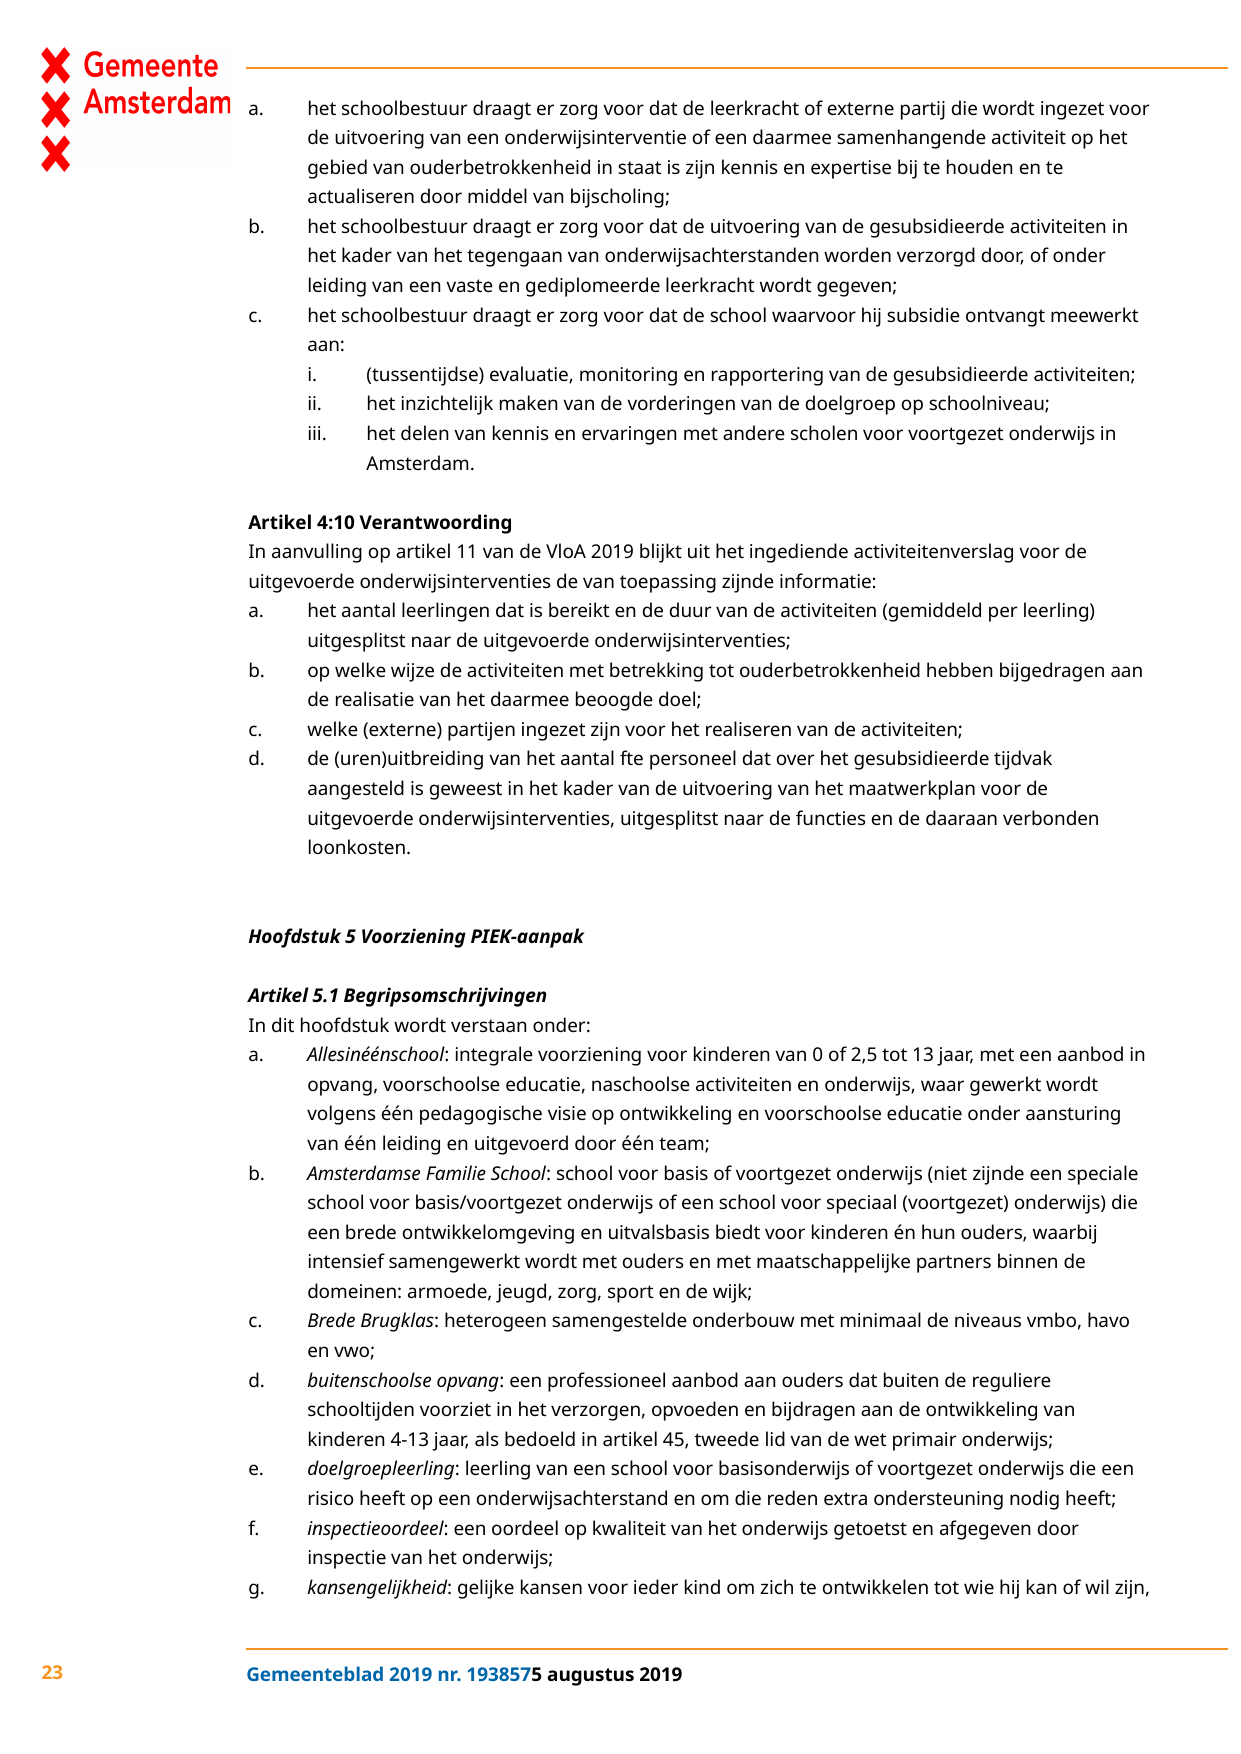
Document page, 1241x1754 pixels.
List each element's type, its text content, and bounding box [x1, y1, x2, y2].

list doelgroepleerling: leerling van een school voor basisonderwijs of voortgezet onderwijs die een risico heeft op een onderwijsachterstand en om die reden extra ondersteuning nodig heeft; [248, 1456, 1152, 1511]
list het schoolbestuur draagt er zorg voor dat de uitvoering van de gesubsidieerde activiteiten in het kader van het tegengaan van onderwijsachterstanden worden verzorgd door, of onder leiding van een vaste en gediplomeerde leerkracht wordt gegeven; [248, 213, 1152, 298]
list welke (externe) partijen ingezet zijn voor het realiseren van de activiteiten; [248, 716, 1152, 742]
list inspectieoordeel: een oordeel op kwaliteit van het onderwijs getoetst en afgegeven door inspectie van het onderwijs; [248, 1515, 1152, 1570]
text Artikel 4:10 Verantwoording [248, 509, 1152, 535]
list Brede Brugklas: heterogeen samengestelde onderbouw met minimaal de niveaus vmbo, havo en vwo; [248, 1308, 1152, 1363]
text Hoofdstuk 5 Voorziening PIEK-aanpak [248, 923, 1152, 949]
list het delen van kennis en ervaringen met andere scholen voor voortgezet onderwijs in Amsterdam. [307, 420, 1152, 476]
list de (uren)uitbreiding van het aantal fte personeel dat over het gesubsidieerde tijdvak aangesteld is geweest in het kader van de uitvoering van het maatwerkplan voor de uitgevoerde onderwijsinterventies, uitgesplitst naar de functies en de daaraan verbonden loonkosten. [248, 746, 1152, 860]
list het aantal leerlingen dat is bereikt en de duur van de activiteiten (gemiddeld per leerling) uitgesplitst naar de uitgevoerde onderwijsinterventies; [248, 598, 1152, 653]
list buitenschoolse opvang: een professioneel aanbod aan ouders dat buiten de reguliere schooltijden voorziet in het verzorgen, opvoeden en bijdragen aan de ontwikkeling van kinderen 4-13 jaar, als bedoeld in artikel 45, tweede lid van de wet primair onderwijs; [248, 1367, 1152, 1452]
list kansengelijkheid: gelijke kansen voor ieder kind om zich te ontwikkelen tot wie hij kan of wil zijn, [248, 1574, 1152, 1600]
list Allesinéénschool: integrale voorziening voor kinderen van 0 of 2,5 tot 13 jaar, met een aanbod in opvang, voorschoolse educatie, naschoolse activiteiten en onderwijs, waar gewerkt wordt volgens één pedagogische visie op ontwikkeling en voorschoolse educatie onder aansturing van één leiding en uitgevoerd door één team; [248, 1041, 1152, 1156]
list (tussentijdse) evaluatie, monitoring en rapportering van de gesubsidieerde activiteiten; [307, 361, 1152, 387]
list Amsterdamse Familie School: school voor basis of voortgezet onderwijs (niet zijnde een speciale school voor basis/voortgezet onderwijs of een school voor speciaal (voortgezet) onderwijs) die een brede ontwikkelomgeving en uitvalsbasis biedt voor kinderen én hun ouders, waarbij intensief samengewerkt wordt met ouders en met maatschappelijke partners binnen de domeinen: armoede, jeugd, zorg, sport en de wijk; [248, 1160, 1152, 1304]
list het schoolbestuur draagt er zorg voor dat de school waarvoor hij subsidie ontvangt meewerkt aan: [248, 302, 1152, 357]
picture [41, 47, 231, 172]
list het schoolbestuur draagt er zorg voor dat de leerkracht of externe partij die wordt ingezet voor de uitvoering van een onderwijsinterventie of een daarmee samenhangende activiteit op het gebied van ouderbetrokkenheid in staat is zijn kennis en expertise bij te houden en te actualiseren door middel van bijscholing; [248, 95, 1152, 209]
list op welke wijze de activiteiten met betrekking tot ouderbetrokkenheid hebben bijgedragen aan de realisatie van het daarmee beoogde doel; [248, 657, 1152, 712]
text In dit hoofdstuk wordt verstaan onder: [248, 1012, 1152, 1038]
list het inzichtelijk maken van de vorderingen van de doelgroep op schoolniveau; [307, 391, 1152, 416]
text In aanvulling op artikel 11 van de VloA 2019 blijkt uit het ingediende activiteitenverslag voor de uitgevoerde onderwijsinterventies de van toepassing zijnde informatie: [248, 538, 1152, 594]
text Artikel 5.1 Begripsomschrijvingen [248, 982, 1152, 1008]
